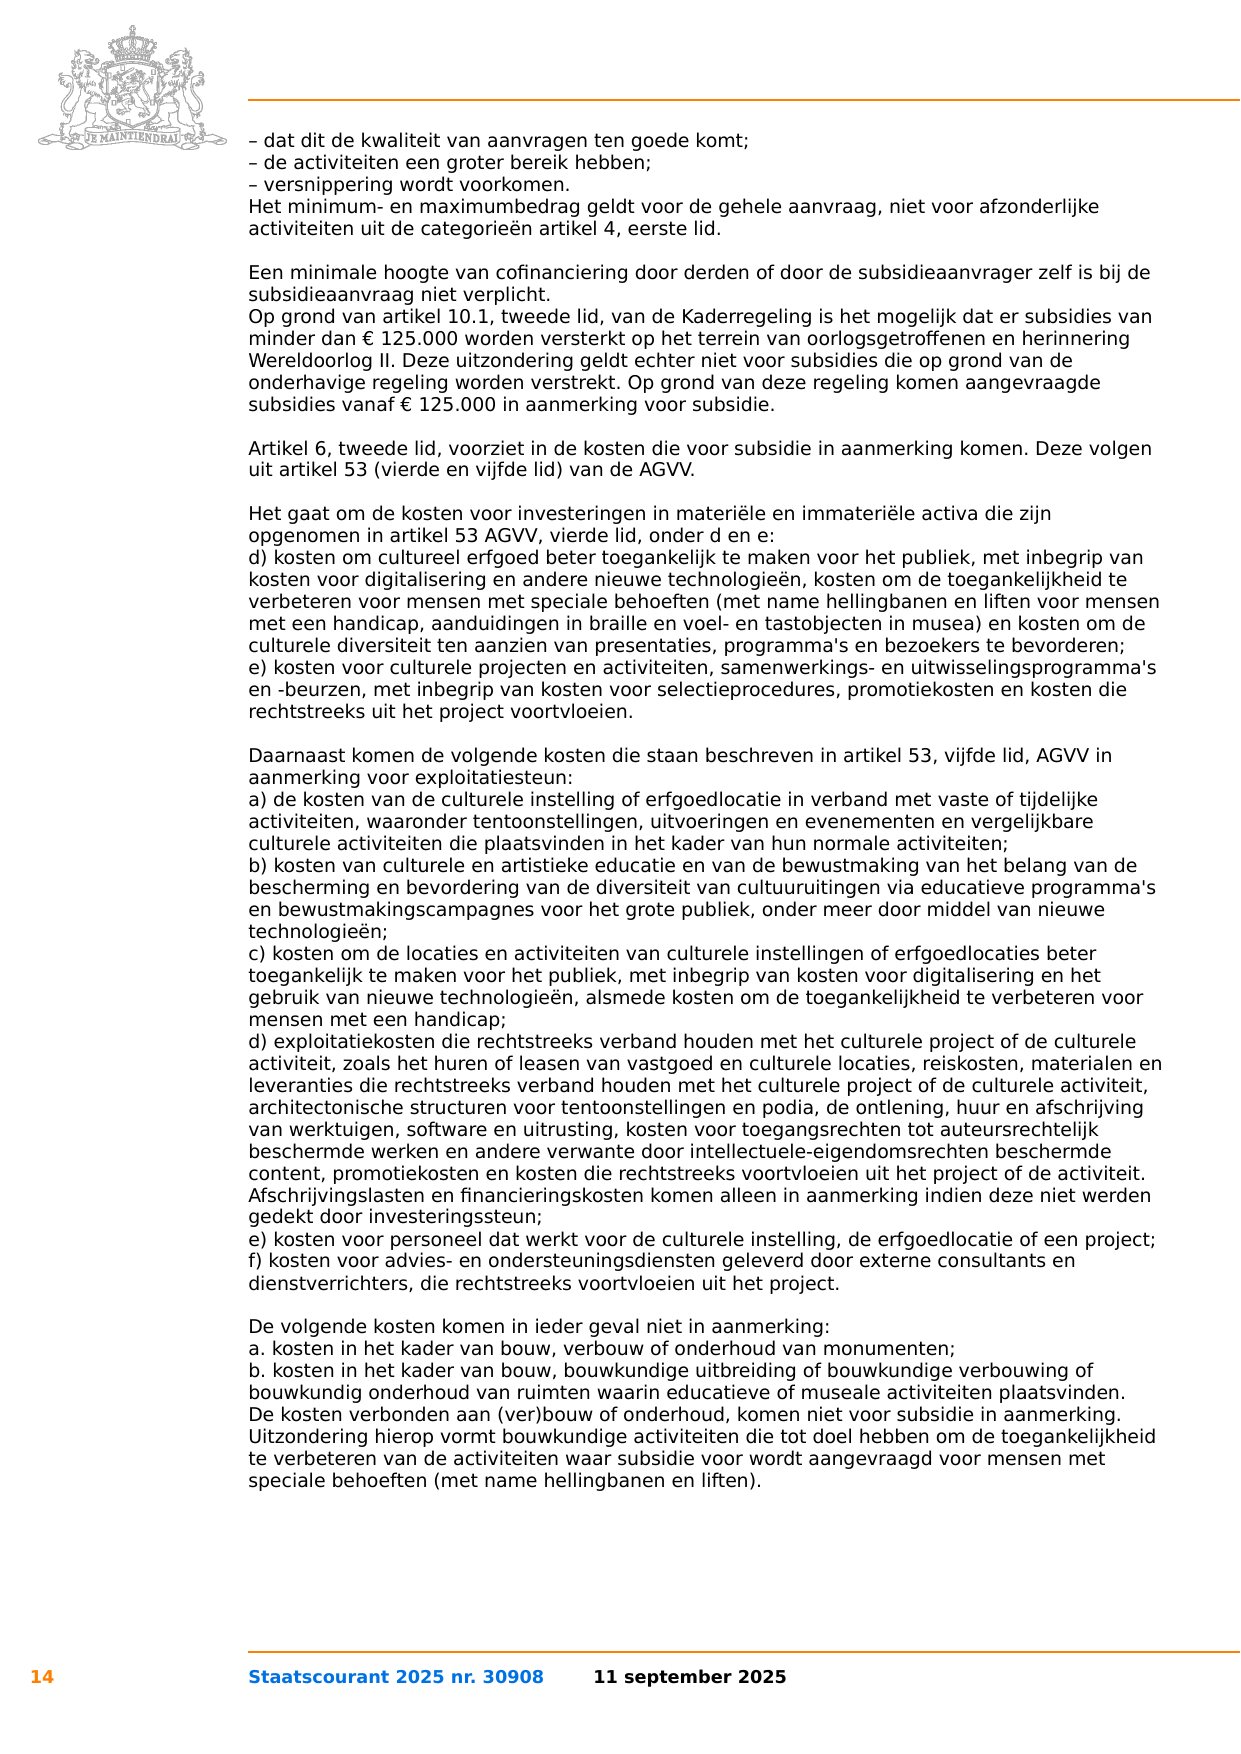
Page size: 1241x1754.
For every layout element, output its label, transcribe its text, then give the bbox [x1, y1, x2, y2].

text c) kosten om de locaties en activiteiten van culturele instellingen of erfgoedlocaties beter toegankelijk te maken voor het publiek, met inbegrip van kosten voor digitalisering en het gebruik van nieuwe technologieën, alsmede kosten om de toegankelijkheid te verbeteren voor mensen met een handicap; [248, 943, 1163, 1031]
text a) de kosten van de culturele instelling of erfgoedlocatie in verband met vaste of tijdelijke activiteiten, waaronder tentoonstellingen, uitvoeringen en evenementen en vergelijkbare culturele activiteiten die plaatsvinden in het kader van hun normale activiteiten; [248, 789, 1163, 855]
text f) kosten voor advies- en ondersteuningsdiensten geleverd door externe consultants en dienstverrichters, die rechtstreeks voortvloeien uit het project. [248, 1250, 1163, 1294]
text d) exploitatiekosten die rechtstreeks verband houden met het culturele project of de culturele activiteit, zoals het huren of leasen van vastgoed en culturele locaties, reiskosten, materialen en leveranties die rechtstreeks verband houden met het culturele project of de culturele activiteit, architectonische structuren voor tentoonstellingen en podia, de ontlening, huur en afschrijving van werktuigen, software en uitrusting, kosten voor toegangsrechten tot auteursrechtelijk beschermde werken en andere verwante door intellectuele-eigendomsrechten beschermde content, promotiekosten en kosten die rechtstreeks voortvloeien uit het project of de activiteit. Afschrijvingslasten en financieringskosten komen alleen in aanmerking indien deze niet werden gedekt door investeringssteun; [248, 1031, 1163, 1228]
text Een minimale hoogte van cofinanciering door derden of door de subsidieaanvrager zelf is bij de subsidieaanvraag niet verplicht. [248, 262, 1163, 306]
text b. kosten in het kader van bouw, bouwkundige uitbreiding of bouwkundige verbouwing of bouwkundig onderhoud van ruimten waarin educatieve of museale activiteiten plaatsvinden. [248, 1360, 1163, 1404]
text – versnippering wordt voorkomen. [248, 174, 1163, 196]
text – de activiteiten een groter bereik hebben; [248, 152, 1163, 174]
text – dat dit de kwaliteit van aanvragen ten goede komt; [248, 130, 1163, 152]
text b) kosten van culturele en artistieke educatie en van de bewustmaking van het belang van de bescherming en bevordering van de diversiteit van cultuuruitingen via educatieve programma's en bewustmakingscampagnes voor het grote publiek, onder meer door middel van nieuwe technologieën; [248, 855, 1163, 943]
text e) kosten voor culturele projecten en activiteiten, samenwerkings- en uitwisselingsprogramma's en -beurzen, met inbegrip van kosten voor selectieprocedures, promotiekosten en kosten die rechtstreeks uit het project voortvloeien. [248, 657, 1163, 723]
text d) kosten om cultureel erfgoed beter toegankelijk te maken voor het publiek, met inbegrip van kosten voor digitalisering en andere nieuwe technologieën, kosten om de toegankelijkheid te verbeteren voor mensen met speciale behoeften (met name hellingbanen en liften voor mensen met een handicap, aanduidingen in braille en voel- en tastobjecten in musea) en kosten om de culturele diversiteit ten aanzien van presentaties, programma's en bezoekers te bevorderen; [248, 547, 1163, 657]
text Artikel 6, tweede lid, voorziet in de kosten die voor subsidie in aanmerking komen. Deze volgen uit artikel 53 (vierde en vijfde lid) van de AGVV. [248, 437, 1163, 481]
text Op grond van artikel 10.1, tweede lid, van de Kaderregeling is het mogelijk dat er subsidies van minder dan € 125.000 worden versterkt op het terrein van oorlogsgetroffenen en herinnering Wereldoorlog II. Deze uitzondering geldt echter niet voor subsidies die op grond van de onderhavige regeling worden verstrekt. Op grond van deze regeling komen aangevraagde subsidies vanaf € 125.000 in aanmerking voor subsidie. [248, 306, 1163, 416]
text e) kosten voor personeel dat werkt voor de culturele instelling, de erfgoedlocatie of een project; [248, 1228, 1163, 1250]
text De volgende kosten komen in ieder geval niet in aanmerking: [248, 1316, 1163, 1338]
text a. kosten in het kader van bouw, verbouw of onderhoud van monumenten; [248, 1338, 1163, 1360]
text Daarnaast komen de volgende kosten die staan beschreven in artikel 53, vijfde lid, AGVV in aanmerking voor exploitatiesteun: [248, 745, 1163, 789]
picture [38, 25, 227, 150]
text Het minimum- en maximumbedrag geldt voor de gehele aanvraag, niet voor afzonderlijke activiteiten uit de categorieën artikel 4, eerste lid. [248, 196, 1163, 240]
text De kosten verbonden aan (ver)bouw of onderhoud, komen niet voor subsidie in aanmerking. Uitzondering hierop vormt bouwkundige activiteiten die tot doel hebben om de toegankelijkheid te verbeteren van de activiteiten waar subsidie voor wordt aangevraagd voor mensen met speciale behoeften (met name hellingbanen en liften). [248, 1404, 1163, 1492]
text Het gaat om de kosten voor investeringen in materiële en immateriële activa die zijn opgenomen in artikel 53 AGVV, vierde lid, onder d en e: [248, 503, 1163, 547]
